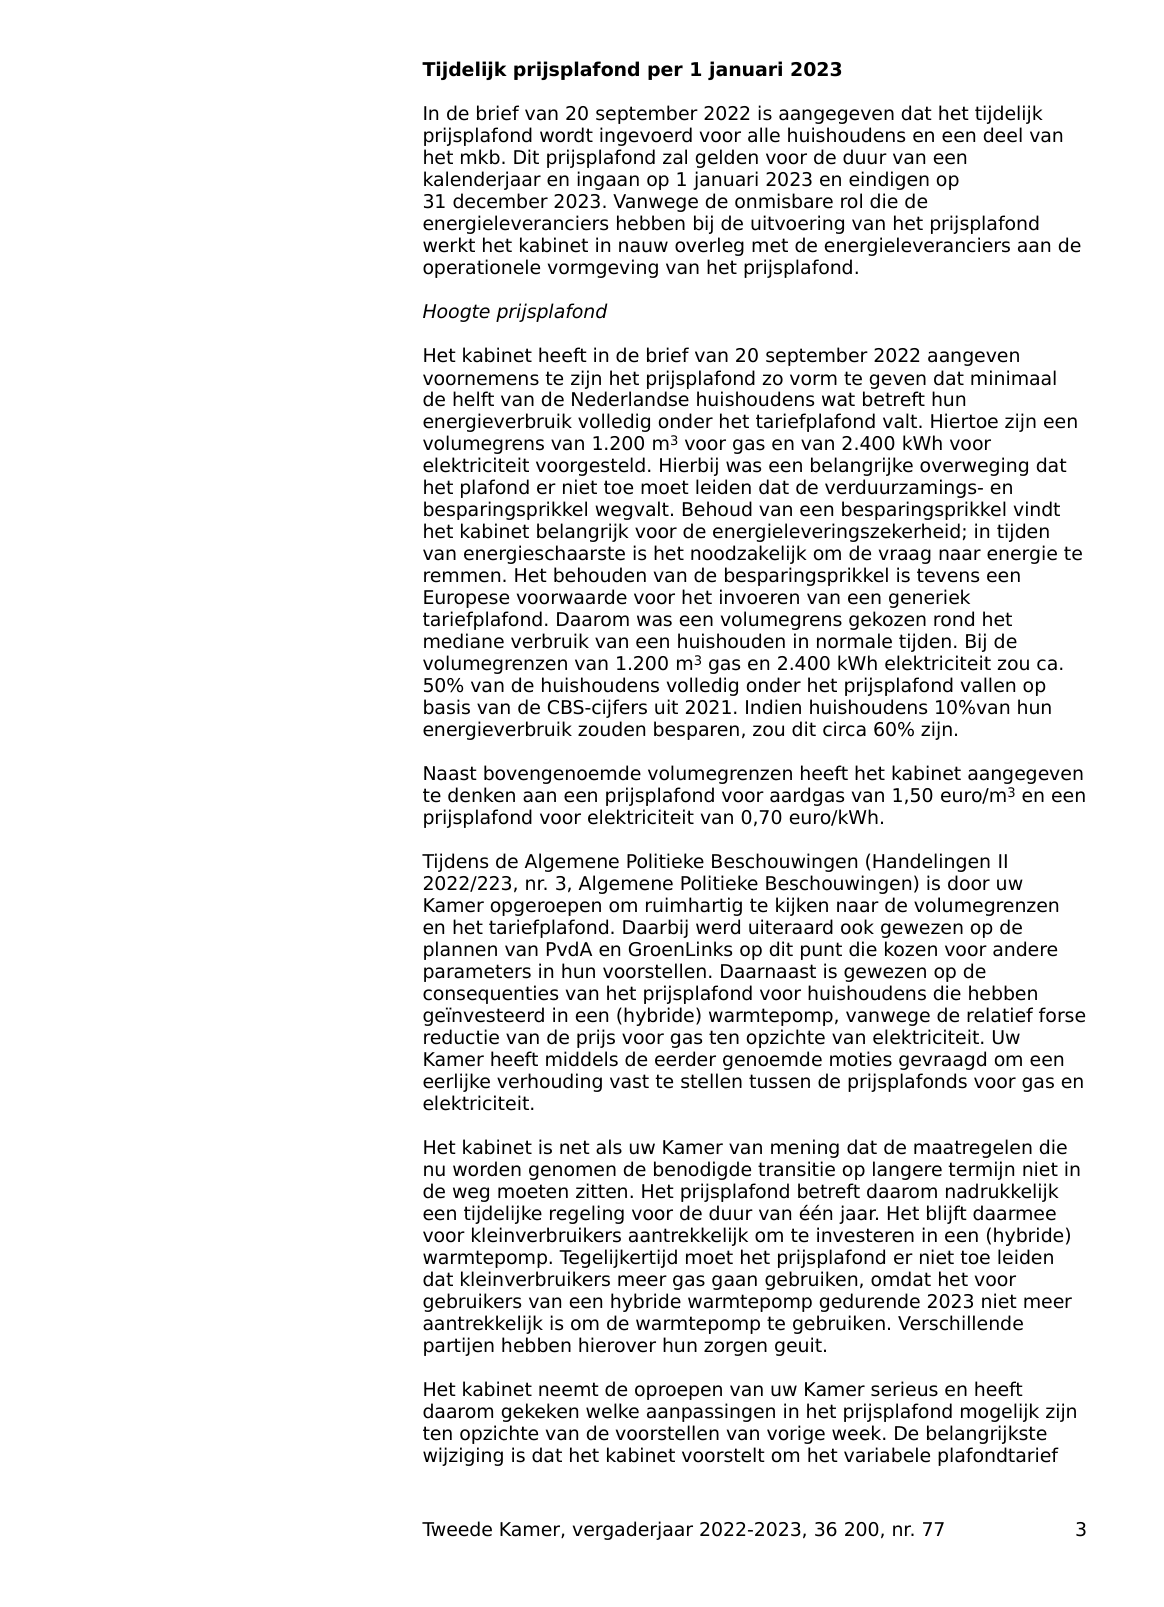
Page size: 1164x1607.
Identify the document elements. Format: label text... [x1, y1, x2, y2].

subtitle Hoogte prijsplafond [422, 301, 1087, 323]
subtitle Tijdelijk prijsplafond per 1 januari 2023 [422, 59, 1087, 81]
text In de brief van 20 september 2022 is aangegeven dat het tijdelijk prijsplafond wordt ingevoerd voor alle huishoudens en een deel van het mkb. Dit prijsplafond zal gelden voor de duur van een kalenderjaar en ingaan op 1 januari 2023 en eindigen op 31 december 2023. Vanwege de onmisbare rol die de energieleveranciers hebben bij de uitvoering van het prijsplafond werkt het kabinet in nauw overleg met de energieleveranciers aan de operationele vormgeving van het prijsplafond. [422, 103, 1087, 279]
text Het kabinet is net als uw Kamer van mening dat de maatregelen die nu worden genomen de benodigde transitie op langere termijn niet in de weg moeten zitten. Het prijsplafond betreft daarom nadrukkelijk een tijdelijke regeling voor de duur van één jaar. Het blijft daarmee voor kleinverbruikers aantrekkelijk om te investeren in een (hybride) warmtepomp. Tegelijkertijd moet het prijsplafond er niet toe leiden dat kleinverbruikers meer gas gaan gebruiken, omdat het voor gebruikers van een hybride warmtepomp gedurende 2023 niet meer aantrekkelijk is om de warmtepomp te gebruiken. Verschillende partijen hebben hierover hun zorgen geuit. [422, 1137, 1087, 1357]
text Het kabinet neemt de oproepen van uw Kamer serieus en heeft daarom gekeken welke aanpassingen in het prijsplafond mogelijk zijn ten opzichte van de voorstellen van vorige week. De belangrijkste wijziging is dat het kabinet voorstelt om het variabele plafondtarief [422, 1379, 1087, 1467]
text Tijdens de Algemene Politieke Beschouwingen (Handelingen II 2022/223, nr. 3, Algemene Politieke Beschouwingen) is door uw Kamer opgeroepen om ruimhartig te kijken naar de volumegrenzen en het tariefplafond. Daarbij werd uiteraard ook gewezen op de plannen van PvdA en GroenLinks op dit punt die kozen voor andere parameters in hun voorstellen. Daarnaast is gewezen op de consequenties van het prijsplafond voor huishoudens die hebben geïnvesteerd in een (hybride) warmtepomp, vanwege de relatief forse reductie van de prijs voor gas ten opzichte van elektriciteit. Uw Kamer heeft middels de eerder genoemde moties gevraagd om een eerlijke verhouding vast te stellen tussen de prijsplafonds voor gas en elektriciteit. [422, 851, 1087, 1115]
text Naast bovengenoemde volumegrenzen heeft het kabinet aangegeven te denken aan een prijsplafond voor aardgas van 1,50 euro/m3 en een prijsplafond voor elektriciteit van 0,70 euro/kWh. [422, 763, 1087, 829]
text Het kabinet heeft in de brief van 20 september 2022 aangeven voornemens te zijn het prijsplafond zo vorm te geven dat minimaal de helft van de Nederlandse huishoudens wat betreft hun energieverbruik volledig onder het tariefplafond valt. Hiertoe zijn een volumegrens van 1.200 m3 voor gas en van 2.400 kWh voor elektriciteit voorgesteld. Hierbij was een belangrijke overweging dat het plafond er niet toe moet leiden dat de verduurzamings- en besparingsprikkel wegvalt. Behoud van een besparingsprikkel vindt het kabinet belangrijk voor de energieleveringszekerheid; in tijden van energieschaarste is het noodzakelijk om de vraag naar energie te remmen. Het behouden van de besparingsprikkel is tevens een Europese voorwaarde voor het invoeren van een generiek tariefplafond. Daarom was een volumegrens gekozen rond het mediane verbruik van een huishouden in normale tijden. Bij de volumegrenzen van 1.200 m3 gas en 2.400 kWh elektriciteit zou ca. 50% van de huishoudens volledig onder het prijsplafond vallen op basis van de CBS-cijfers uit 2021. Indien huishoudens 10%van hun energieverbruik zouden besparen, zou dit circa 60% zijn. [422, 345, 1087, 741]
